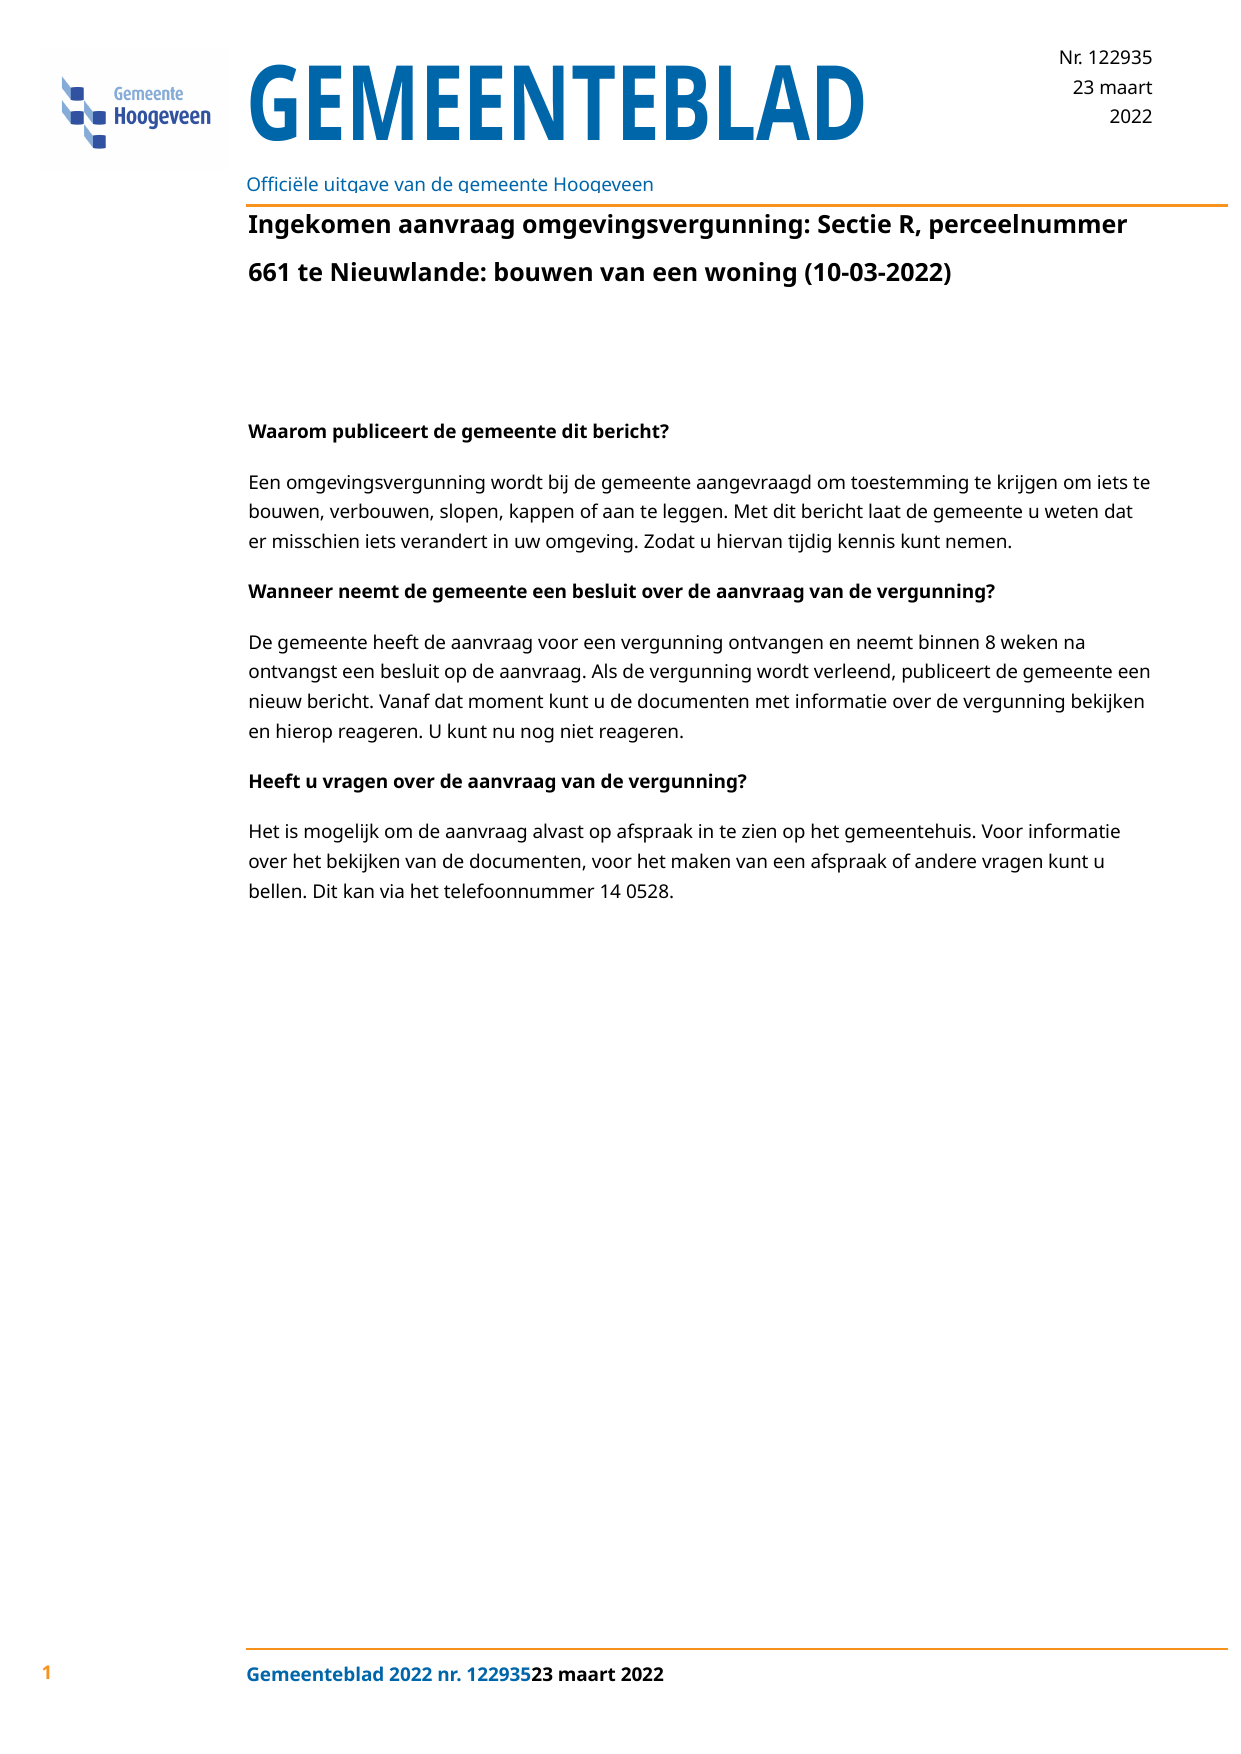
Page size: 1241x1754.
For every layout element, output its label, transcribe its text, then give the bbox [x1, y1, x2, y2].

text Waarom publiceert de gemeente dit bericht? [248, 419, 1152, 444]
text Het is mogelijk om de aanvraag alvast op afspraak in te zien op het gemeentehuis. Voor informatie over het bekijken van de documenten, voor het maken van een afspraak of andere vragen kunt u bellen. Dit kan via het telefoonnummer 14 0528. [248, 819, 1152, 904]
text Ingekomen aanvraag omgevingsvergunning: Sectie R, perceelnummer 661 te Nieuwlande: bouwen van een woning (10-03-2022) [248, 207, 1152, 288]
text Een omgevingsvergunning wordt bij de gemeente aangevraagd om toestemming te krijgen om iets te bouwen, verbouwen, slopen, kappen of aan te leggen. Met dit bericht laat de gemeente u weten dat er misschien iets verandert in uw omgeving. Zodat u hiervan tijdig kennis kunt nemen. [248, 469, 1152, 554]
text Heeft u vragen over de aanvraag van de vergunning? [248, 768, 1152, 794]
text Wanneer neemt de gemeente een besluit over de aanvraag van de vergunning? [248, 579, 1152, 604]
text De gemeente heeft de aanvraag voor een vergunning ontvangen en neemt binnen 8 weken na ontvangst een besluit op de aanvraag. Als de vergunning wordt verleend, publiceert de gemeente een nieuw bericht. Vanaf dat moment kunt u de documenten met informatie over de vergunning bekijken en hierop reageren. U kunt nu nog niet reageren. [248, 629, 1152, 744]
picture [41, 47, 231, 172]
